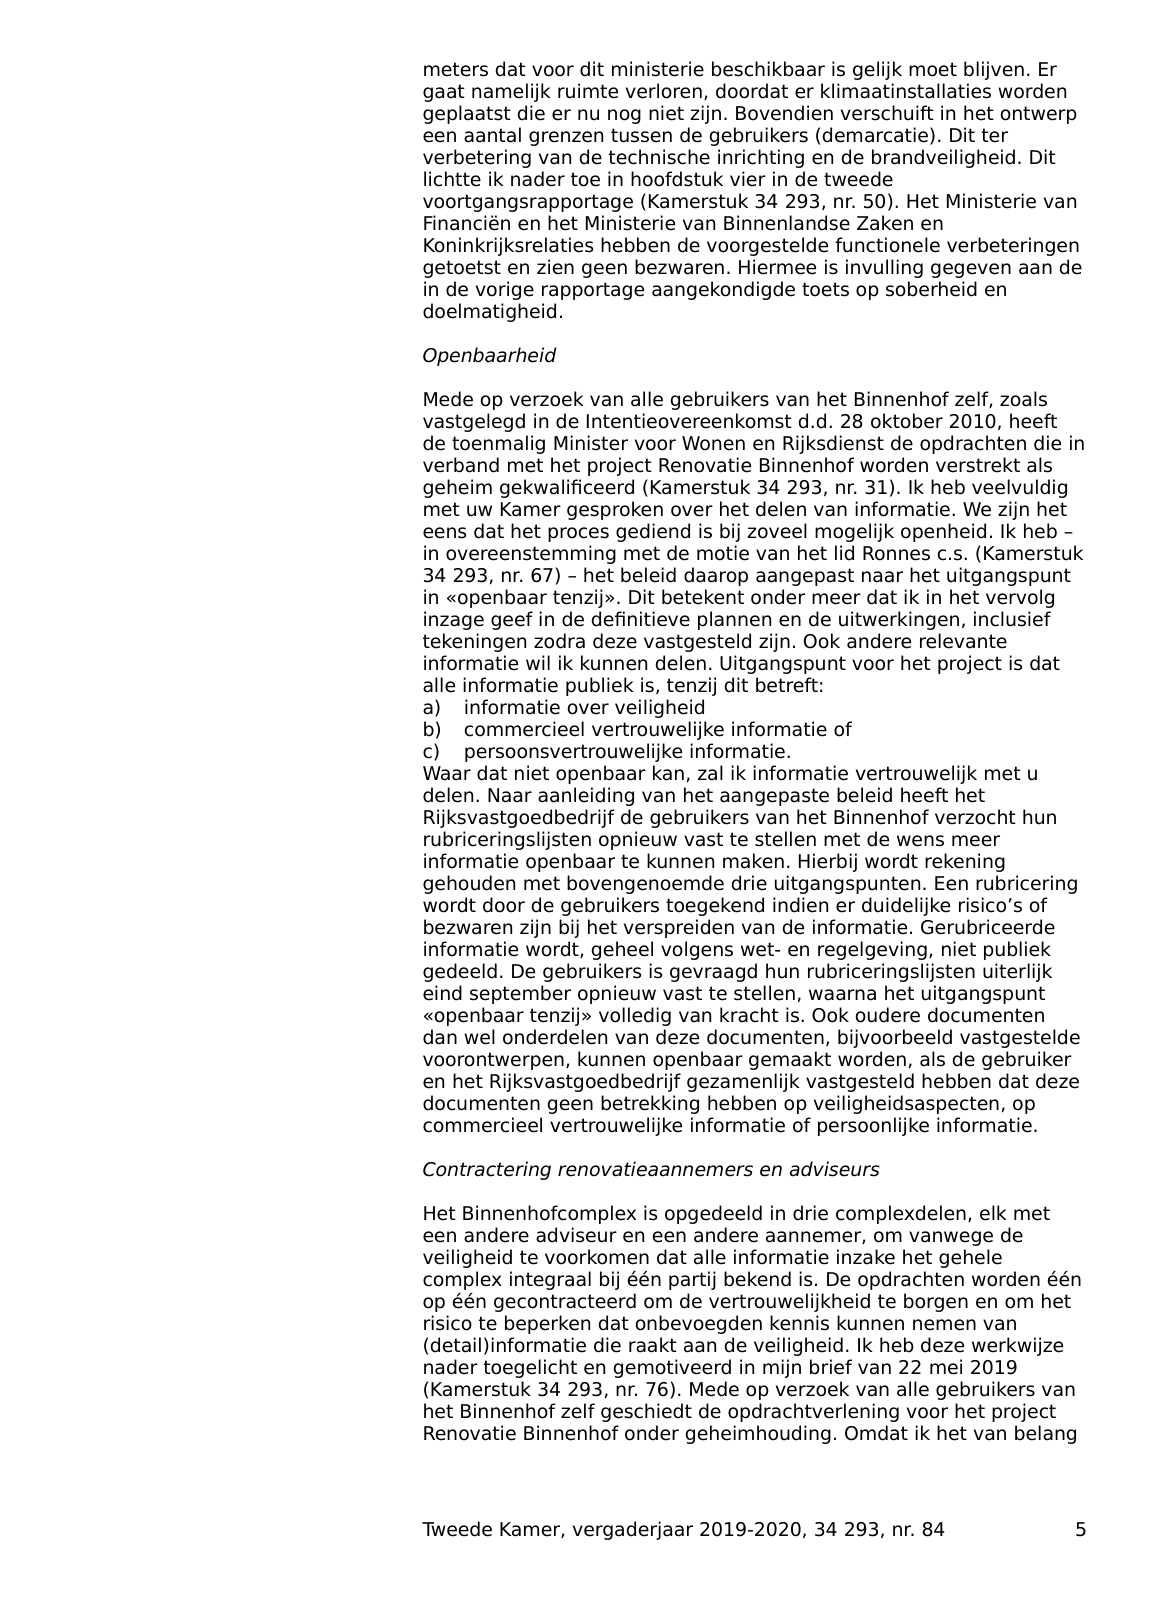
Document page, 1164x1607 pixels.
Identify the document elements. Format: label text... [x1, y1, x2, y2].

text Het Binnenhofcomplex is opgedeeld in drie complexdelen, elk met een andere adviseur en een andere aannemer, om vanwege de veiligheid te voorkomen dat alle informatie inzake het gehele complex integraal bij één partij bekend is. De opdrachten worden één op één gecontracteerd om de vertrouwelijkheid te borgen en om het risico te beperken dat onbevoegden kennis kunnen nemen van (detail)informatie die raakt aan de veiligheid. Ik heb deze werkwijze nader toegelicht en gemotiveerd in mijn brief van 22 mei 2019 (Kamerstuk 34 293, nr. 76). Mede op verzoek van alle gebruikers van het Binnenhof zelf geschiedt de opdrachtverlening voor het project Renovatie Binnenhof onder geheimhouding. Omdat ik het van belang [422, 1203, 1087, 1444]
text Mede op verzoek van alle gebruikers van het Binnenhof zelf, zoals vastgelegd in de Intentieovereenkomst d.d. 28 oktober 2010, heeft de toenmalig Minister voor Wonen en Rijksdienst de opdrachten die in verband met het project Renovatie Binnenhof worden verstrekt als geheim gekwalificeerd (Kamerstuk 34 293, nr. 31). Ik heb veelvuldig met uw Kamer gesproken over het delen van informatie. We zijn het eens dat het proces gediend is bij zoveel mogelijk openheid. Ik heb – in overeenstemming met de motie van het lid Ronnes c.s. (Kamerstuk 34 293, nr. 67) – het beleid daarop aangepast naar het uitgangspunt in «openbaar tenzij». Dit betekent onder meer dat ik in het vervolg inzage geef in de definitieve plannen en de uitwerkingen, inclusief tekeningen zodra deze vastgesteld zijn. Ook andere relevante informatie wil ik kunnen delen. Uitgangspunt voor het project is dat alle informatie publiek is, tenzij dit betreft: [422, 389, 1087, 697]
text c) persoonsvertrouwelijke informatie. [422, 741, 1087, 763]
text Waar dat niet openbaar kan, zal ik informatie vertrouwelijk met u delen. Naar aanleiding van het aangepaste beleid heeft het Rijksvastgoedbedrijf de gebruikers van het Binnenhof verzocht hun rubriceringslijsten opnieuw vast te stellen met de wens meer informatie openbaar te kunnen maken. Hierbij wordt rekening gehouden met bovengenoemde drie uitgangspunten. Een rubricering wordt door de gebruikers toegekend indien er duidelijke risico’s of bezwaren zijn bij het verspreiden van de informatie. Gerubriceerde informatie wordt, geheel volgens wet- en regelgeving, niet publiek gedeeld. De gebruikers is gevraagd hun rubriceringslijsten uiterlijk eind september opnieuw vast te stellen, waarna het uitgangspunt «openbaar tenzij» volledig van kracht is. Ook oudere documenten dan wel onderdelen van deze documenten, bijvoorbeeld vastgestelde voorontwerpen, kunnen openbaar gemaakt worden, als de gebruiker en het Rijksvastgoedbedrijf gezamenlijk vastgesteld hebben dat deze documenten geen betrekking hebben op veiligheidsaspecten, op commercieel vertrouwelijke informatie of persoonlijke informatie. [422, 763, 1087, 1136]
subtitle Openbaarheid [422, 345, 1087, 367]
text meters dat voor dit ministerie beschikbaar is gelijk moet blijven. Er gaat namelijk ruimte verloren, doordat er klimaatinstallaties worden geplaatst die er nu nog niet zijn. Bovendien verschuift in het ontwerp een aantal grenzen tussen de gebruikers (demarcatie). Dit ter verbetering van de technische inrichting en de brandveiligheid. Dit lichtte ik nader toe in hoofdstuk vier in de tweede voortgangsrapportage (Kamerstuk 34 293, nr. 50). Het Ministerie van Financiën en het Ministerie van Binnenlandse Zaken en Koninkrijksrelaties hebben de voorgestelde functionele verbeteringen getoetst en zien geen bezwaren. Hiermee is invulling gegeven aan de in de vorige rapportage aangekondigde toets op soberheid en doelmatigheid. [422, 59, 1087, 323]
text b) commercieel vertrouwelijke informatie of [422, 719, 1087, 741]
text a) informatie over veiligheid [422, 697, 1087, 719]
subtitle Contractering renovatieaannemers en adviseurs [422, 1159, 1087, 1181]
